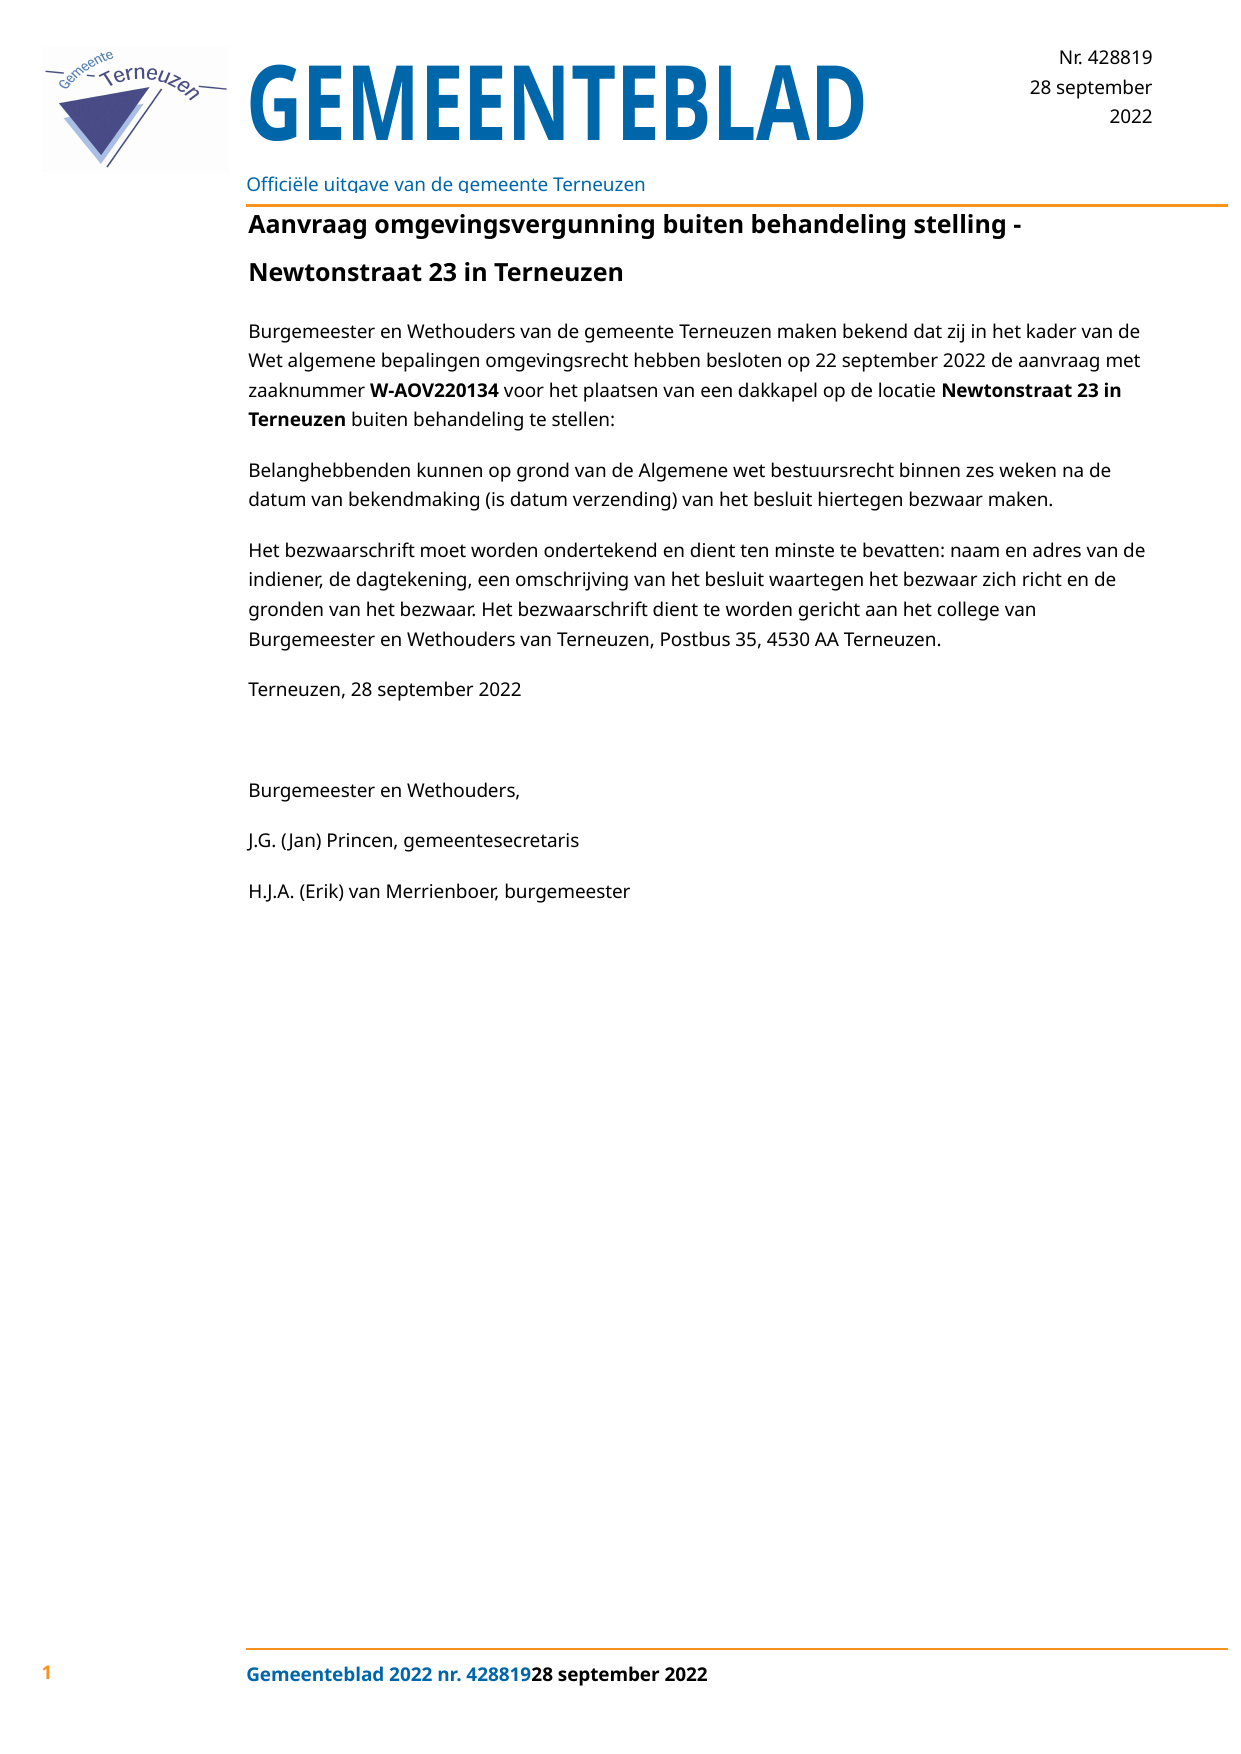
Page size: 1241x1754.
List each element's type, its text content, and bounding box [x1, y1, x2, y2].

text Burgemeester en Wethouders van de gemeente Terneuzen maken bekend dat zij in het kader van de Wet algemene bepalingen omgevingsrecht hebben besloten op 22 september 2022 de aanvraag met zaaknummer W-AOV220134 voor het plaatsen van een dakkapel op de locatie Newtonstraat 23 in Terneuzen buiten behandeling te stellen: [248, 318, 1152, 432]
text H.J.A. (Erik) van Merrienboer, burgemeester [248, 878, 1152, 904]
text Terneuzen, 28 september 2022 [248, 676, 1152, 702]
text Het bezwaarschrift moet worden ondertekend en dient ten minste te bevatten: naam en adres van de indiener, de dagtekening, een omschrijving van het besluit waartegen het bezwaar zich richt en de gronden van het bezwaar. Het bezwaarschrift dient te worden gericht aan het college van Burgemeester en Wethouders van Terneuzen, Postbus 35, 4530 AA Terneuzen. [248, 537, 1152, 652]
text Aanvraag omgevingsvergunning buiten behandeling stelling - Newtonstraat 23 in Terneuzen [248, 207, 1152, 288]
text J.G. (Jan) Princen, gemeentesecretaris [248, 827, 1152, 853]
text Belanghebbenden kunnen op grond van de Algemene wet bestuursrecht binnen zes weken na de datum van bekendmaking (is datum verzending) van het besluit hiertegen bezwaar maken. [248, 457, 1152, 512]
text Burgemeester en Wethouders, [248, 777, 1152, 803]
picture [41, 47, 231, 172]
